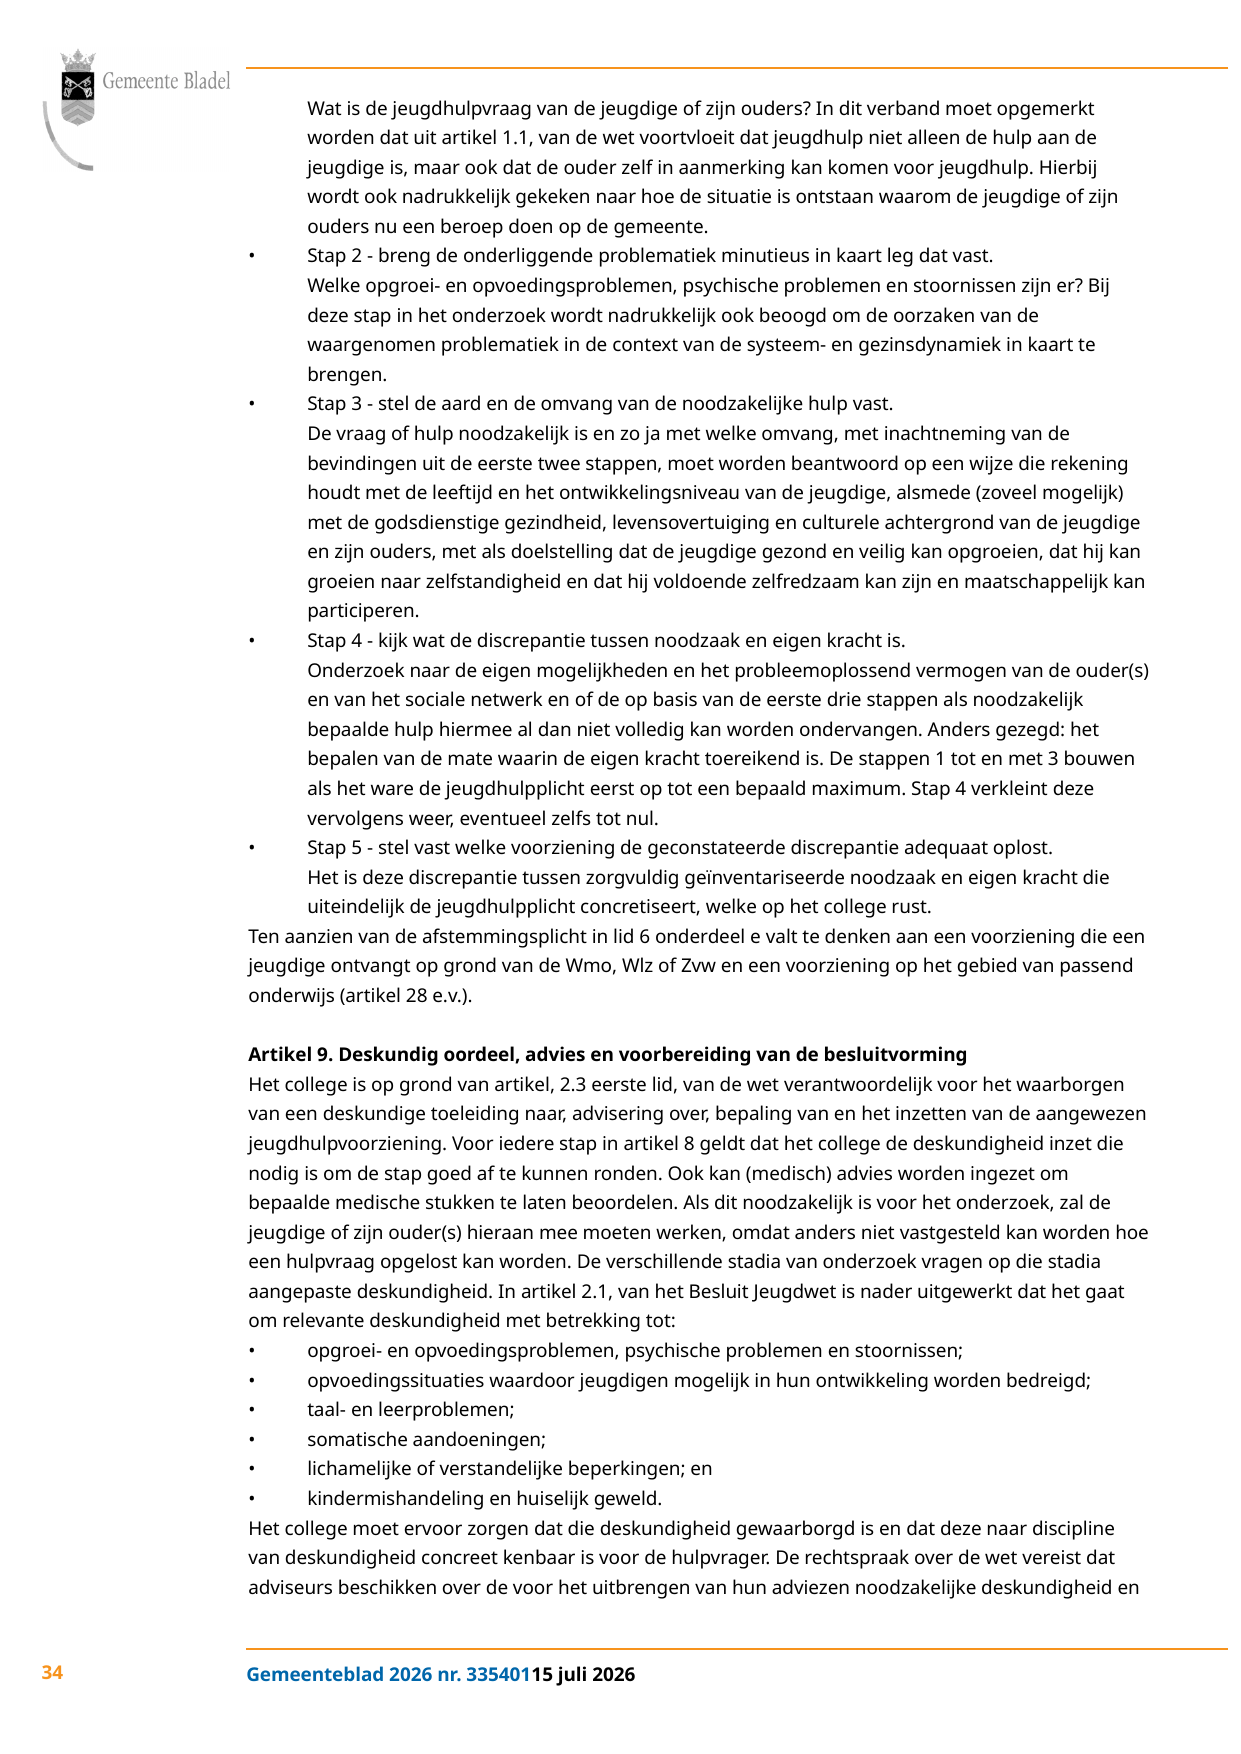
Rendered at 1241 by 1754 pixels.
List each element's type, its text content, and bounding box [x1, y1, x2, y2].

list lichamelijke of verstandelijke beperkingen; en [248, 1456, 1152, 1481]
list De vraag of hulp noodzakelijk is en zo ja met welke omvang, met inachtneming van de bevindingen uit de eerste twee stappen, moet worden beantwoord op een wijze die rekening houdt met de leeftijd en het ontwikkelingsniveau van de jeugdige, alsmede (zoveel mogelijk) met de godsdienstige gezindheid, levensovertuiging en culturele achtergrond van de jeugdige en zijn ouders, met als doelstelling dat de jeugdige gezond en veilig kan opgroeien, dat hij kan groeien naar zelfstandigheid en dat hij voldoende zelfredzaam kan zijn en maatschappelijk kan participeren. [248, 420, 1152, 623]
list Welke opgroei- en opvoedingsproblemen, psychische problemen en stoornissen zijn er? Bij deze stap in het onderzoek wordt nadrukkelijk ook beoogd om de oorzaken van de waargenomen problematiek in de context van de systeem- en gezinsdynamiek in kaart te brengen. [248, 272, 1152, 387]
list somatische aandoeningen; [248, 1426, 1152, 1452]
list Stap 2 - breng de onderliggende problematiek minutieus in kaart leg dat vast. [248, 243, 1152, 268]
picture [41, 47, 231, 172]
list Stap 5 - stel vast welke voorziening de geconstateerde discrepantie adequaat oplost. [248, 834, 1152, 860]
text Het college moet ervoor zorgen dat die deskundigheid gewaarborgd is en dat deze naar discipline van deskundigheid concreet kenbaar is voor de hulpvrager. De rechtspraak over de wet vereist dat adviseurs beschikken over de voor het uitbrengen van hun adviezen noodzakelijke deskundigheid en [248, 1515, 1152, 1600]
list Onderzoek naar de eigen mogelijkheden en het probleemoplossend vermogen van de ouder(s) en van het sociale netwerk en of de op basis van de eerste drie stappen als noodzakelijk bepaalde hulp hiermee al dan niet volledig kan worden ondervangen. Anders gezegd: het bepalen van de mate waarin de eigen kracht toereikend is. De stappen 1 tot en met 3 bouwen als het ware de jeugdhulpplicht eerst op tot een bepaald maximum. Stap 4 verkleint deze vervolgens weer, eventueel zelfs tot nul. [248, 657, 1152, 831]
list taal- en leerproblemen; [248, 1396, 1152, 1422]
list opgroei- en opvoedingsproblemen, psychische problemen en stoornissen; [248, 1337, 1152, 1363]
text Ten aanzien van de afstemmingsplicht in lid 6 onderdeel e valt te denken aan een voorziening die een jeugdige ontvangt op grond van de Wmo, Wlz of Zvw en een voorziening op het gebied van passend onderwijs (artikel 28 e.v.). [248, 923, 1152, 1008]
text Het college is op grond van artikel, 2.3 eerste lid, van de wet verantwoordelijk voor het waarborgen van een deskundige toeleiding naar, advisering over, bepaling van en het inzetten van de aangewezen jeugdhulpvoorziening. Voor iedere stap in artikel 8 geldt dat het college de deskundigheid inzet die nodig is om de stap goed af te kunnen ronden. Ook kan (medisch) advies worden ingezet om bepaalde medische stukken te laten beoordelen. Als dit noodzakelijk is voor het onderzoek, zal de jeugdige of zijn ouder(s) hieraan mee moeten werken, omdat anders niet vastgesteld kan worden hoe een hulpvraag opgelost kan worden. De verschillende stadia van onderzoek vragen op die stadia aangepaste deskundigheid. In artikel 2.1, van het Besluit Jeugdwet is nader uitgewerkt dat het gaat om relevante deskundigheid met betrekking tot: [248, 1071, 1152, 1333]
list Wat is de jeugdhulpvraag van de jeugdige of zijn ouders? In dit verband moet opgemerkt worden dat uit artikel 1.1, van de wet voortvloeit dat jeugdhulp niet alleen de hulp aan de jeugdige is, maar ook dat de ouder zelf in aanmerking kan komen voor jeugdhulp. Hierbij wordt ook nadrukkelijk gekeken naar hoe de situatie is ontstaan waarom de jeugdige of zijn ouders nu een beroep doen op de gemeente. [248, 95, 1152, 239]
list Stap 4 - kijk wat de discrepantie tussen noodzaak en eigen kracht is. [248, 627, 1152, 653]
list Het is deze discrepantie tussen zorgvuldig geïnventariseerde noodzaak en eigen kracht die uiteindelijk de jeugdhulpplicht concretiseert, welke op het college rust. [248, 864, 1152, 919]
list kindermishandeling en huiselijk geweld. [248, 1485, 1152, 1511]
list opvoedingssituaties waardoor jeugdigen mogelijk in hun ontwikkeling worden bedreigd; [248, 1367, 1152, 1393]
list Stap 3 - stel de aard en de omvang van de noodzakelijke hulp vast. [248, 391, 1152, 416]
text Artikel 9. Deskundig oordeel, advies en voorbereiding van de besluitvorming [248, 1041, 1152, 1067]
